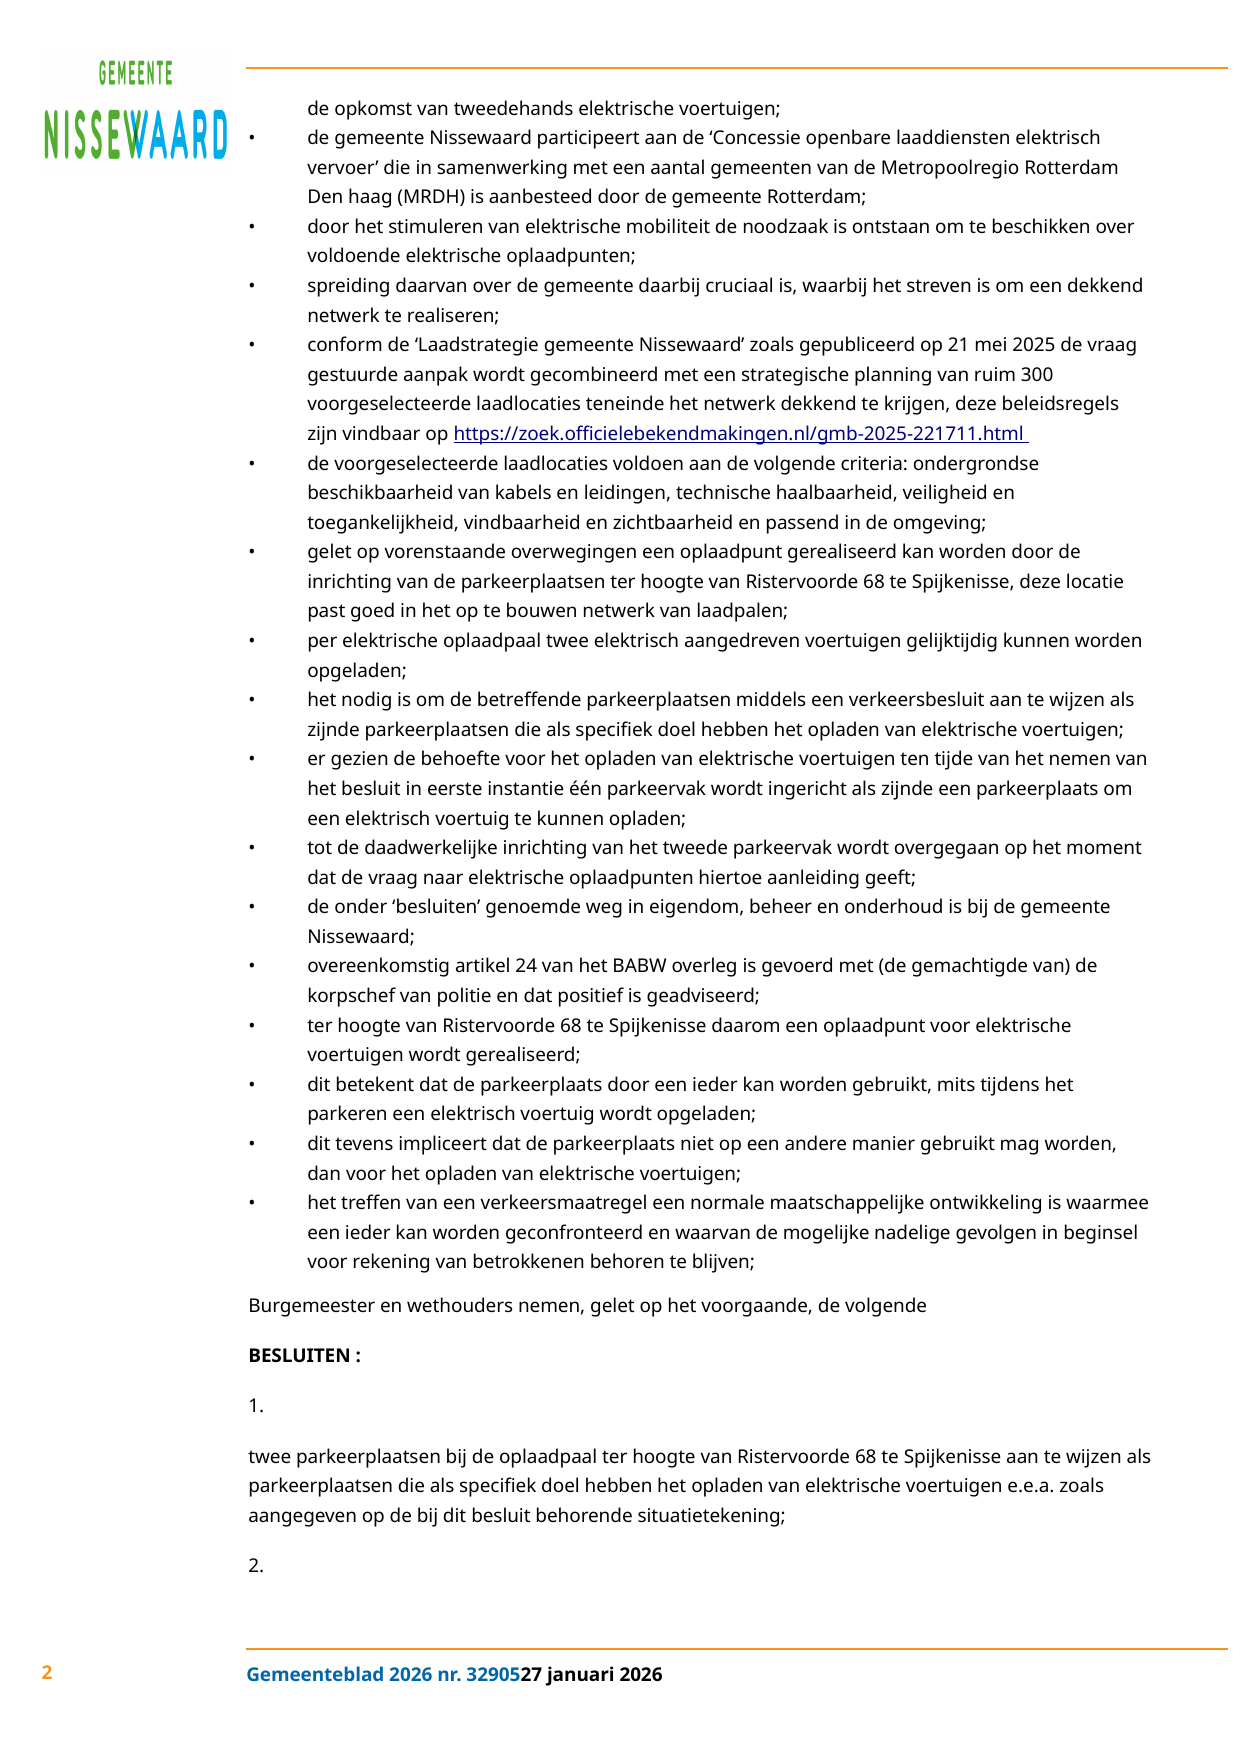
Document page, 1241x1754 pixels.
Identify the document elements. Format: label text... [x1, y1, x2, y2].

list het nodig is om de betreffende parkeerplaatsen middels een verkeersbesluit aan te wijzen als zijnde parkeerplaatsen die als specifiek doel hebben het opladen van elektrische voertuigen; [248, 686, 1152, 742]
text 1. [248, 1393, 1152, 1418]
picture [41, 47, 231, 172]
list ter hoogte van Ristervoorde 68 te Spijkenisse daarom een oplaadpunt voor elektrische voertuigen wordt gerealiseerd; [248, 1012, 1152, 1067]
list gelet op vorenstaande overwegingen een oplaadpunt gerealiseerd kan worden door de inrichting van de parkeerplaatsen ter hoogte van Ristervoorde 68 te Spijkenisse, deze locatie past goed in het op te bouwen netwerk van laadpalen; [248, 538, 1152, 623]
list de opkomst van tweedehands elektrische voertuigen; [248, 95, 1152, 121]
list dit tevens impliceert dat de parkeerplaats niet op een andere manier gebruikt mag worden, dan voor het opladen van elektrische voertuigen; [248, 1130, 1152, 1186]
list de gemeente Nissewaard participeert aan de ‘Concessie openbare laaddiensten elektrisch vervoer’ die in samenwerking met een aantal gemeenten van de Metropoolregio Rotterdam Den haag (MRDH) is aanbesteed door de gemeente Rotterdam; [248, 124, 1152, 209]
list tot de daadwerkelijke inrichting van het tweede parkeervak wordt overgegaan op het moment dat de vraag naar elektrische oplaadpunten hiertoe aanleiding geeft; [248, 834, 1152, 890]
text 2. [248, 1553, 1152, 1578]
text BESLUITEN : [248, 1342, 1152, 1368]
list conform de ‘Laadstrategie gemeente Nissewaard’ zoals gepubliceerd op 21 mei 2025 de vraag gestuurde aanpak wordt gecombineerd met een strategische planning van ruim 300 voorgeselecteerde laadlocaties teneinde het netwerk dekkend te krijgen, deze beleidsregels zijn vindbaar op https://zoek.officielebekendmakingen.nl/gmb-2025-221711.html [248, 331, 1152, 446]
text Burgemeester en wethouders nemen, gelet op het voorgaande, de volgende [248, 1292, 1152, 1317]
list overeenkomstig artikel 24 van het BABW overleg is gevoerd met (de gemachtigde van) de korpschef van politie en dat positief is geadviseerd; [248, 953, 1152, 1008]
list het treffen van een verkeersmaatregel een normale maatschappelijke ontwikkeling is waarmee een ieder kan worden geconfronteerd en waarvan de mogelijke nadelige gevolgen in beginsel voor rekening van betrokkenen behoren te blijven; [248, 1189, 1152, 1274]
list spreiding daarvan over de gemeente daarbij cruciaal is, waarbij het streven is om een dekkend netwerk te realiseren; [248, 272, 1152, 328]
list door het stimuleren van elektrische mobiliteit de noodzaak is ontstaan om te beschikken over voldoende elektrische oplaadpunten; [248, 213, 1152, 268]
list dit betekent dat de parkeerplaats door een ieder kan worden gebruikt, mits tijdens het parkeren een elektrisch voertuig wordt opgeladen; [248, 1071, 1152, 1126]
list de voorgeselecteerde laadlocaties voldoen aan de volgende criteria: ondergrondse beschikbaarheid van kabels en leidingen, technische haalbaarheid, veiligheid en toegankelijkheid, vindbaarheid en zichtbaarheid en passend in de omgeving; [248, 450, 1152, 535]
list er gezien de behoefte voor het opladen van elektrische voertuigen ten tijde van het nemen van het besluit in eerste instantie één parkeervak wordt ingericht als zijnde een parkeerplaats om een elektrisch voertuig te kunnen opladen; [248, 746, 1152, 831]
text twee parkeerplaatsen bij de oplaadpaal ter hoogte van Ristervoorde 68 te Spijkenisse aan te wijzen als parkeerplaatsen die als specifiek doel hebben het opladen van elektrische voertuigen e.e.a. zoals aangegeven op de bij dit besluit behorende situatietekening; [248, 1443, 1152, 1528]
list de onder ‘besluiten’ genoemde weg in eigendom, beheer en onderhoud is bij de gemeente Nissewaard; [248, 893, 1152, 949]
list per elektrische oplaadpaal twee elektrisch aangedreven voertuigen gelijktijdig kunnen worden opgeladen; [248, 627, 1152, 683]
